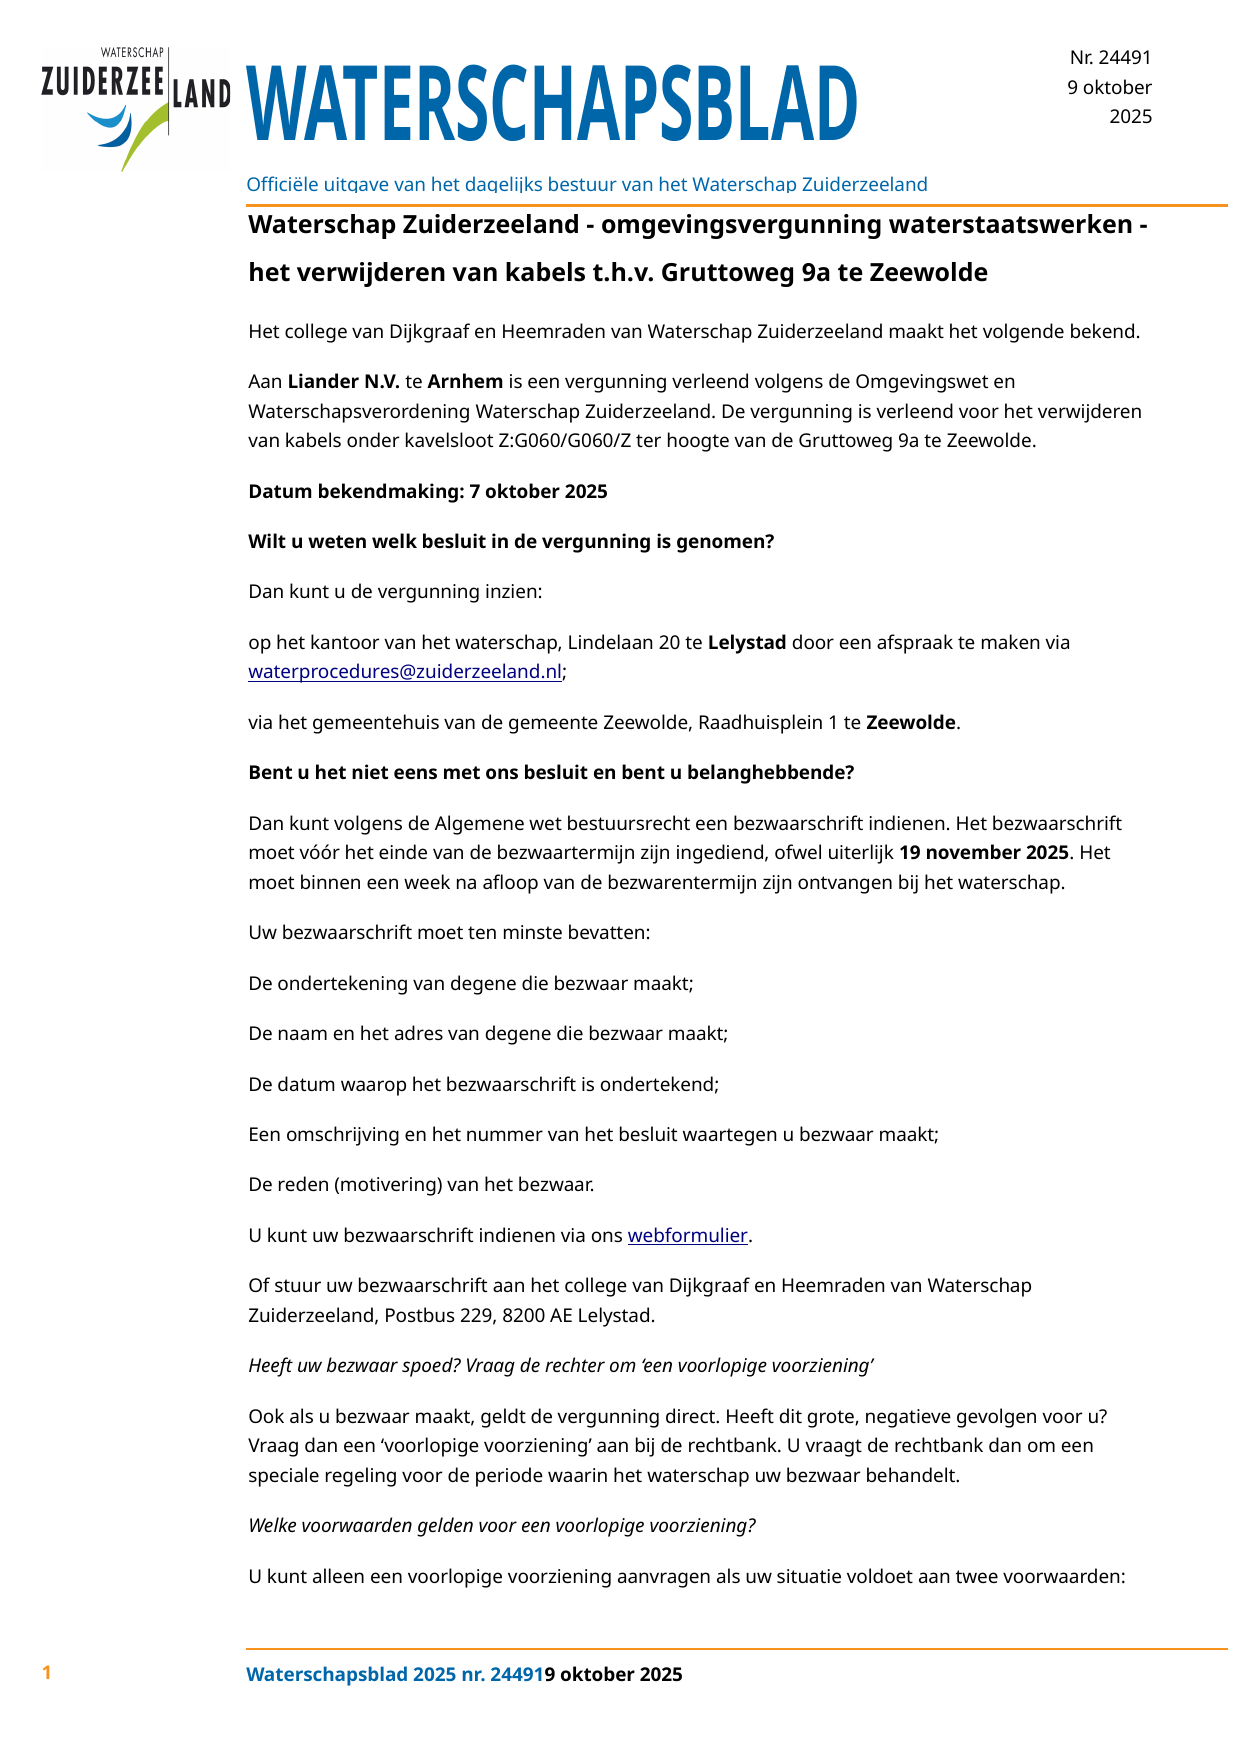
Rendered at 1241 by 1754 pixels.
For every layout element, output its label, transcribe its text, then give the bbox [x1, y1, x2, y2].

text De reden (motivering) van het bezwaar. [248, 1172, 1152, 1197]
text Bent u het niet eens met ons besluit en bent u belanghebbende? [248, 759, 1152, 785]
text U kunt alleen een voorlopige voorziening aanvragen als uw situatie voldoet aan twee voorwaarden: [248, 1563, 1152, 1589]
text De datum waarop het bezwaarschrift is ondertekend; [248, 1071, 1152, 1097]
text Uw bezwaarschrift moet ten minste bevatten: [248, 919, 1152, 945]
text Aan Liander N.V. te Arnhem is een vergunning verleend volgens de Omgevingswet en Waterschapsverordening Waterschap Zuiderzeeland. De vergunning is verleend voor het verwijderen van kabels onder kavelsloot Z:G060/G060/Z ter hoogte van de Gruttoweg 9a te Zeewolde. [248, 368, 1152, 453]
text U kunt uw bezwaarschrift indienen via ons webformulier. [248, 1222, 1152, 1248]
text Dan kunt volgens de Algemene wet bestuursrecht een bezwaarschrift indienen. Het bezwaarschrift moet vóór het einde van de bezwaartermijn zijn ingediend, ofwel uiterlijk 19 november 2025. Het moet binnen een week na afloop van de bezwarentermijn zijn ontvangen bij het waterschap. [248, 810, 1152, 895]
text Dan kunt u de vergunning inzien: [248, 579, 1152, 604]
text Wilt u weten welk besluit in de vergunning is genomen? [248, 528, 1152, 554]
text via het gemeentehuis van de gemeente Zeewolde, Raadhuisplein 1 te Zeewolde. [248, 709, 1152, 735]
text Ook als u bezwaar maakt, geldt de vergunning direct. Heeft dit grote, negatieve gevolgen voor u? Vraag dan een ‘voorlopige voorziening’ aan bij de rechtbank. U vraagt de rechtbank dan om een speciale regeling voor de periode waarin het waterschap uw bezwaar behandelt. [248, 1403, 1152, 1488]
text Een omschrijving en het nummer van het besluit waartegen u bezwaar maakt; [248, 1121, 1152, 1147]
text De naam en het adres van degene die bezwaar maakt; [248, 1020, 1152, 1046]
text Waterschap Zuiderzeeland - omgevingsvergunning waterstaatswerken - het verwijderen van kabels t.h.v. Gruttoweg 9a te Zeewolde [248, 207, 1152, 288]
text De ondertekening van degene die bezwaar maakt; [248, 970, 1152, 996]
text Datum bekendmaking: 7 oktober 2025 [248, 478, 1152, 504]
text op het kantoor van het waterschap, Lindelaan 20 te Lelystad door een afspraak te maken via waterprocedures@zuiderzeeland.nl; [248, 629, 1152, 684]
text Het college van Dijkgraaf en Heemraden van Waterschap Zuiderzeeland maakt het volgende bekend. [248, 318, 1152, 344]
text Heeft uw bezwaar spoed? Vraag de rechter om ‘een voorlopige voorziening’ [248, 1352, 1152, 1378]
picture [41, 47, 231, 172]
text Of stuur uw bezwaarschrift aan het college van Dijkgraaf en Heemraden van Waterschap Zuiderzeeland, Postbus 229, 8200 AE Lelystad. [248, 1272, 1152, 1328]
text Welke voorwaarden gelden voor een voorlopige voorziening? [248, 1512, 1152, 1538]
